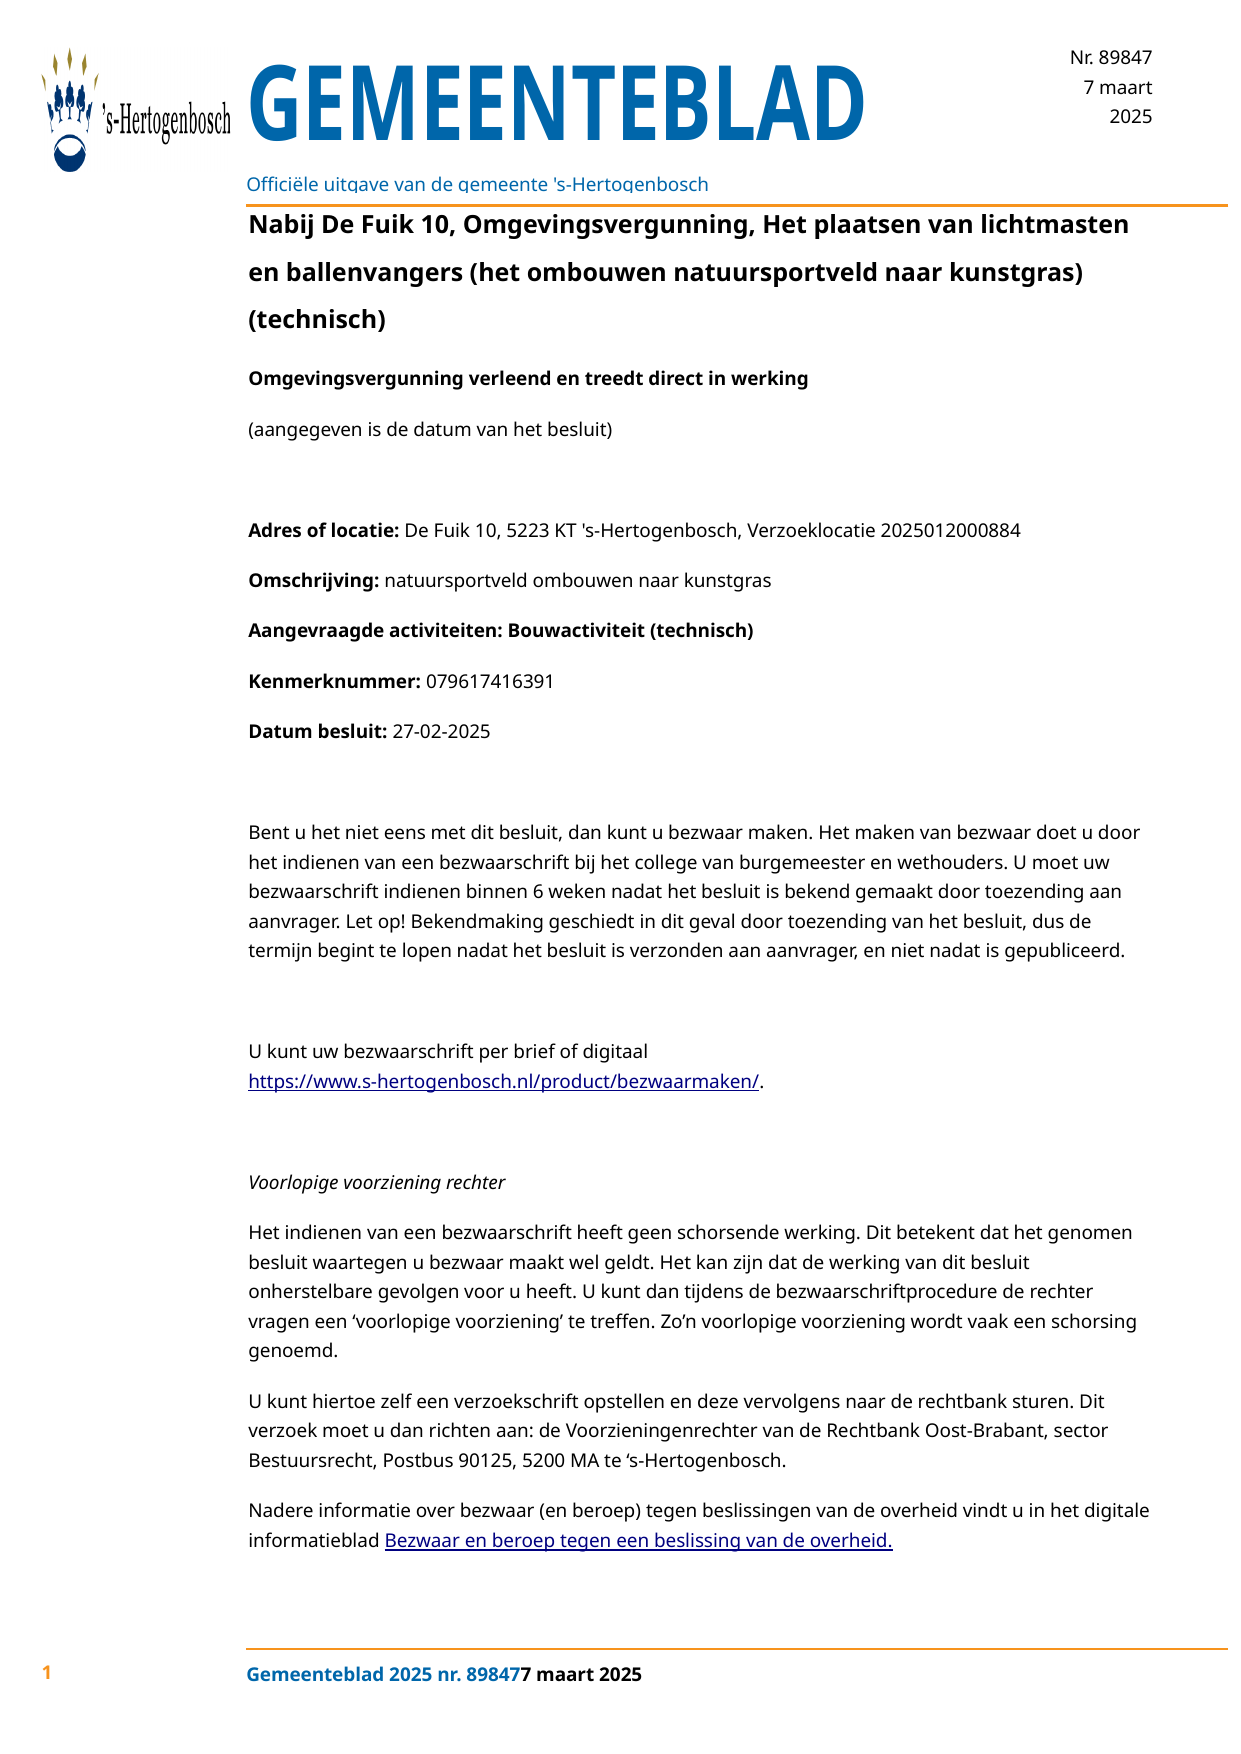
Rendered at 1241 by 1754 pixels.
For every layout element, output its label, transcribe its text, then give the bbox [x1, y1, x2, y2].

text U kunt uw bezwaarschrift per brief of digitaal https://www.s-hertogenbosch.nl/product/bezwaarmaken/. [248, 1038, 1152, 1094]
text Nadere informatie over bezwaar (en beroep) tegen beslissingen van de overheid vindt u in het digitale informatieblad Bezwaar en beroep tegen een beslissing van de overheid. [248, 1498, 1152, 1553]
text Adres of locatie: De Fuik 10, 5223 KT 's-Hertogenbosch, Verzoeklocatie 2025012000884 [248, 517, 1152, 542]
picture [41, 47, 231, 172]
text Omschrijving: natuursportveld ombouwen naar kunstgras [248, 567, 1152, 593]
text Bent u het niet eens met dit besluit, dan kunt u bezwaar maken. Het maken van bezwaar doet u door het indienen van een bezwaarschrift bij het college van burgemeester en wethouders. U moet uw bezwaarschrift indienen binnen 6 weken nadat het besluit is bekend gemaakt door toezending aan aanvrager. Let op! Bekendmaking geschiedt in dit geval door toezending van het besluit, dus de termijn begint te lopen nadat het besluit is verzonden aan aanvrager, en niet nadat is gepubliceerd. [248, 819, 1152, 963]
text Datum besluit: 27-02-2025 [248, 718, 1152, 744]
text U kunt hiertoe zelf een verzoekschrift opstellen en deze vervolgens naar de rechtbank sturen. Dit verzoek moet u dan richten aan: de Voorzieningenrechter van de Rechtbank Oost-Brabant, sector Bestuursrecht, Postbus 90125, 5200 MA te ‘s-Hertogenbosch. [248, 1388, 1152, 1473]
text Het indienen van een bezwaarschrift heeft geen schorsende werking. Dit betekent dat het genomen besluit waartegen u bezwaar maakt wel geldt. Het kan zijn dat de werking van dit besluit onherstelbare gevolgen voor u heeft. U kunt dan tijdens de bezwaarschriftprocedure de rechter vragen een ‘voorlopige voorziening’ te treffen. Zo’n voorlopige voorziening wordt vaak een schorsing genoemd. [248, 1219, 1152, 1363]
text Nabij De Fuik 10, Omgevingsvergunning, Het plaatsen van lichtmasten en ballenvangers (het ombouwen natuursportveld naar kunstgras) (technisch) [248, 207, 1152, 336]
text Voorlopige voorziening rechter [248, 1169, 1152, 1194]
text Kenmerknummer: 079617416391 [248, 668, 1152, 694]
text Omgevingsvergunning verleend en treedt direct in werking [248, 366, 1152, 391]
text (aangegeven is de datum van het besluit) [248, 416, 1152, 442]
text Aangevraagde activiteiten: Bouwactiviteit (technisch) [248, 618, 1152, 643]
